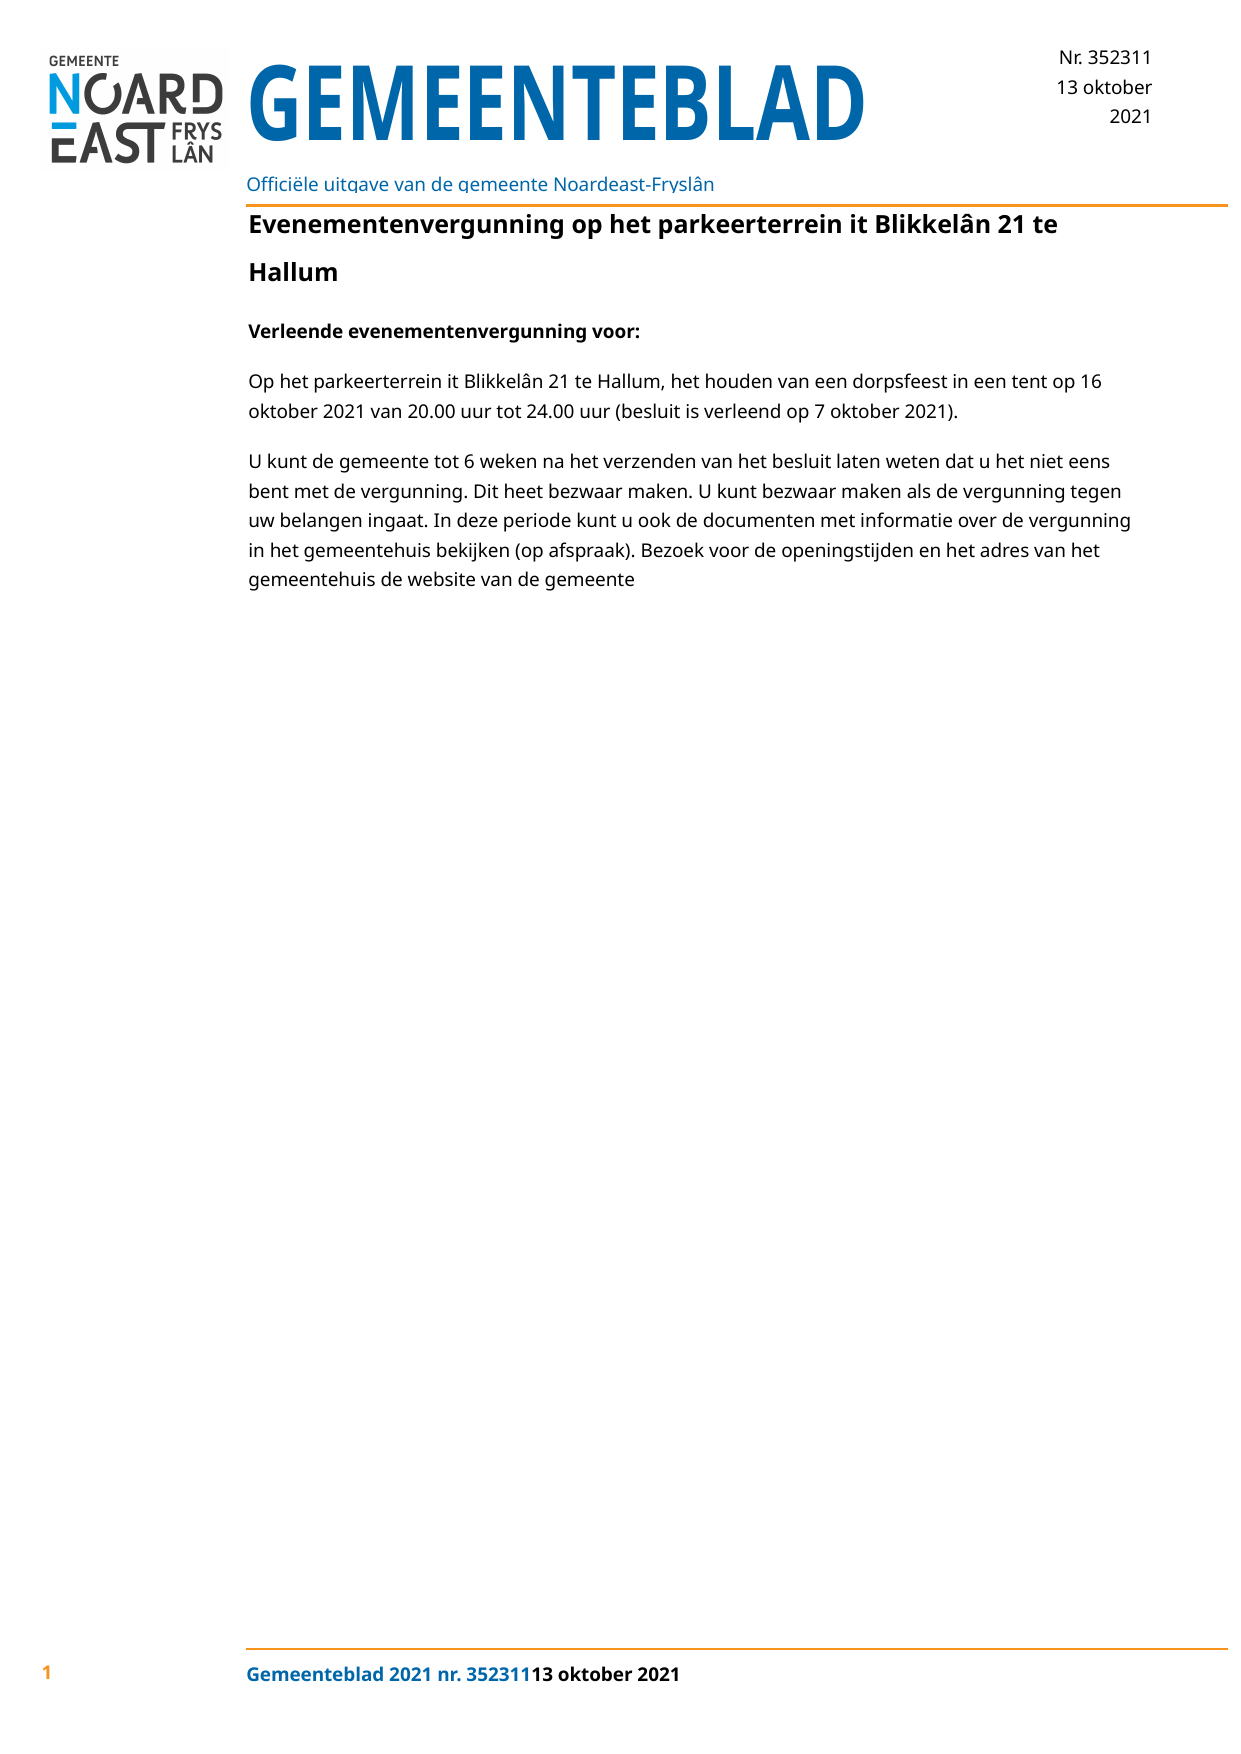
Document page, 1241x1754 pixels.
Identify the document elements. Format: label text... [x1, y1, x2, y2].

text Op het parkeerterrein it Blikkelân 21 te Hallum, het houden van een dorpsfeest in een tent op 16 oktober 2021 van 20.00 uur tot 24.00 uur (besluit is verleend op 7 oktober 2021). [248, 368, 1152, 424]
picture [41, 47, 231, 172]
text Verleende evenementenvergunning voor: [248, 318, 1152, 344]
text U kunt de gemeente tot 6 weken na het verzenden van het besluit laten weten dat u het niet eens bent met de vergunning. Dit heet bezwaar maken. U kunt bezwaar maken als de vergunning tegen uw belangen ingaat. In deze periode kunt u ook de documenten met informatie over de vergunning in het gemeentehuis bekijken (op afspraak). Bezoek voor de openingstijden en het adres van het gemeentehuis de website van de gemeente [248, 448, 1152, 592]
text Evenementenvergunning op het parkeerterrein it Blikkelân 21 te Hallum [248, 207, 1152, 288]
